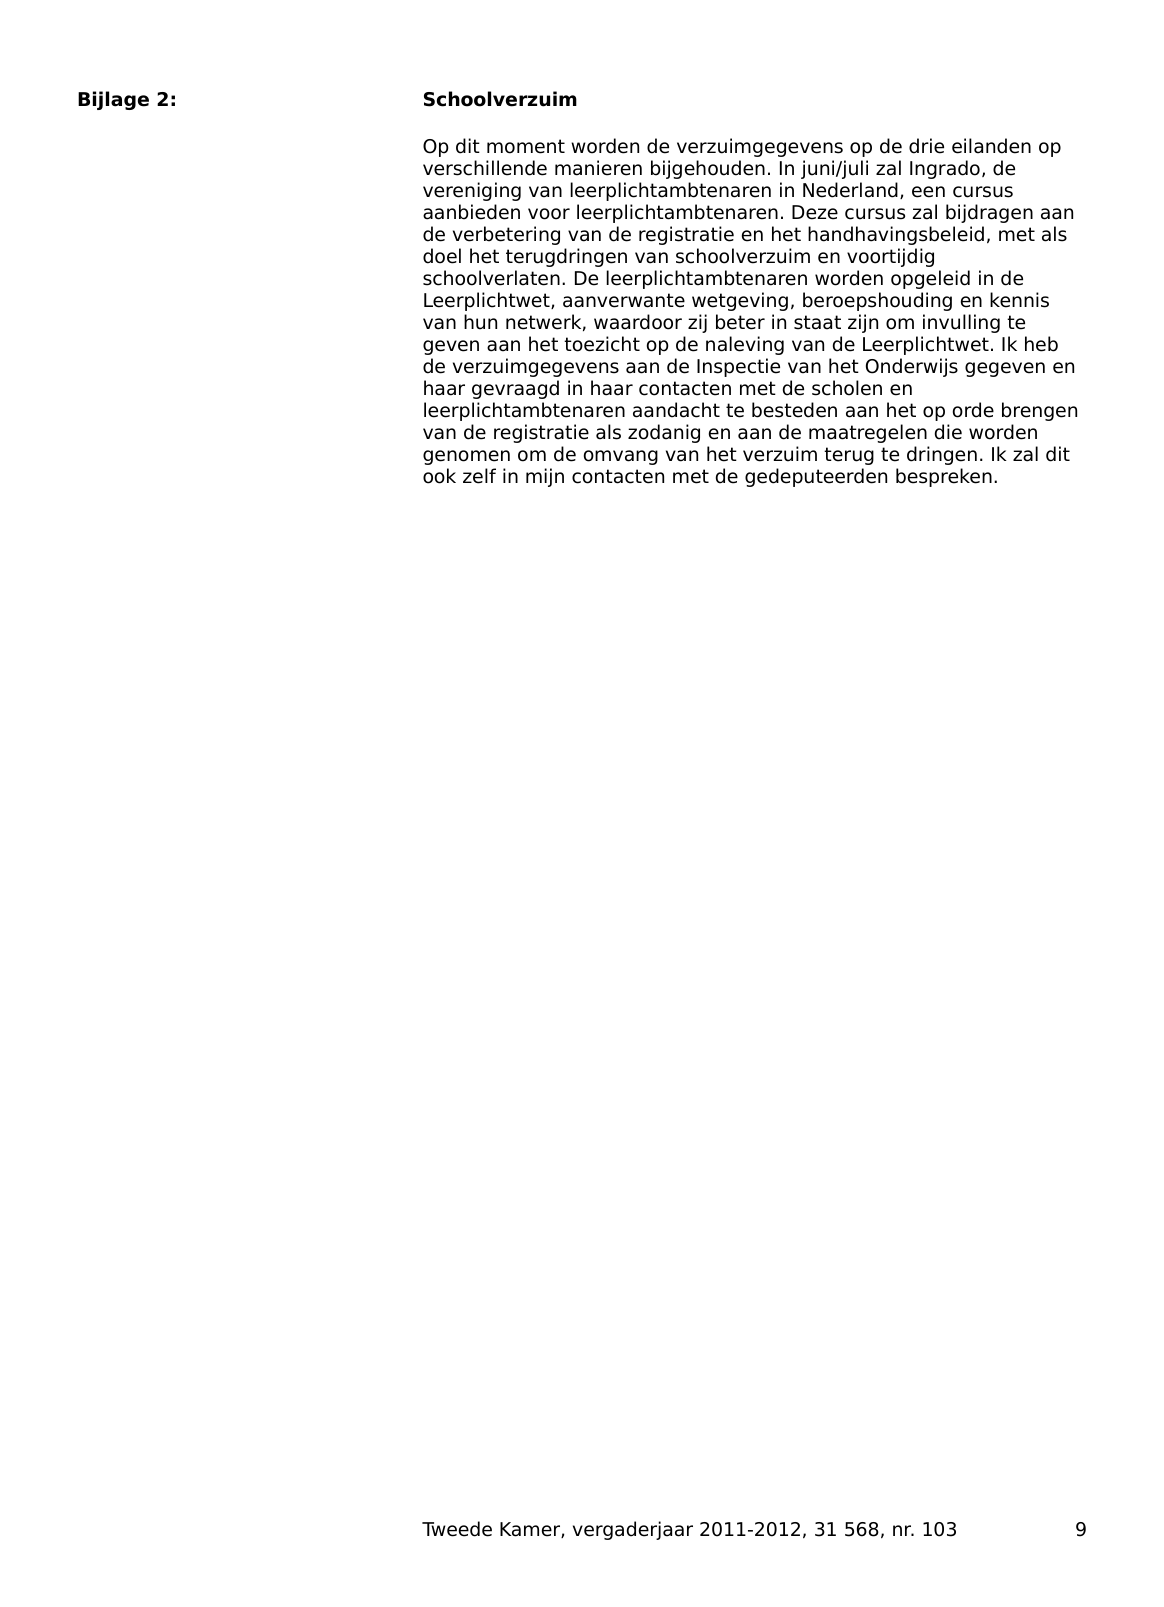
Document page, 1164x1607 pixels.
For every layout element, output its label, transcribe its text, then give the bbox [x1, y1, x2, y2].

text Op dit moment worden de verzuimgegevens op de drie eilanden op verschillende manieren bijgehouden. In juni/juli zal Ingrado, de vereniging van leerplichtambtenaren in Nederland, een cursus aanbieden voor leerplichtambtenaren. Deze cursus zal bijdragen aan de verbetering van de registratie en het handhavingsbeleid, met als doel het terugdringen van schoolverzuim en voortijdig schoolverlaten. De leerplichtambtenaren worden opgeleid in de Leerplichtwet, aanverwante wetgeving, beroepshouding en kennis van hun netwerk, waardoor zij beter in staat zijn om invulling te geven aan het toezicht op de naleving van de Leerplichtwet. Ik heb de verzuimgegevens aan de Inspectie van het Onderwijs gegeven en haar gevraagd in haar contacten met de scholen en leerplichtambtenaren aandacht te besteden aan het op orde brengen van de registratie als zodanig en aan de maatregelen die worden genomen om de omvang van het verzuim terug te dringen. Ik zal dit ook zelf in mijn contacten met de gedeputeerden bespreken. [422, 136, 1087, 488]
subtitle Bijlage 2: Schoolverzuim [77, 89, 1087, 111]
